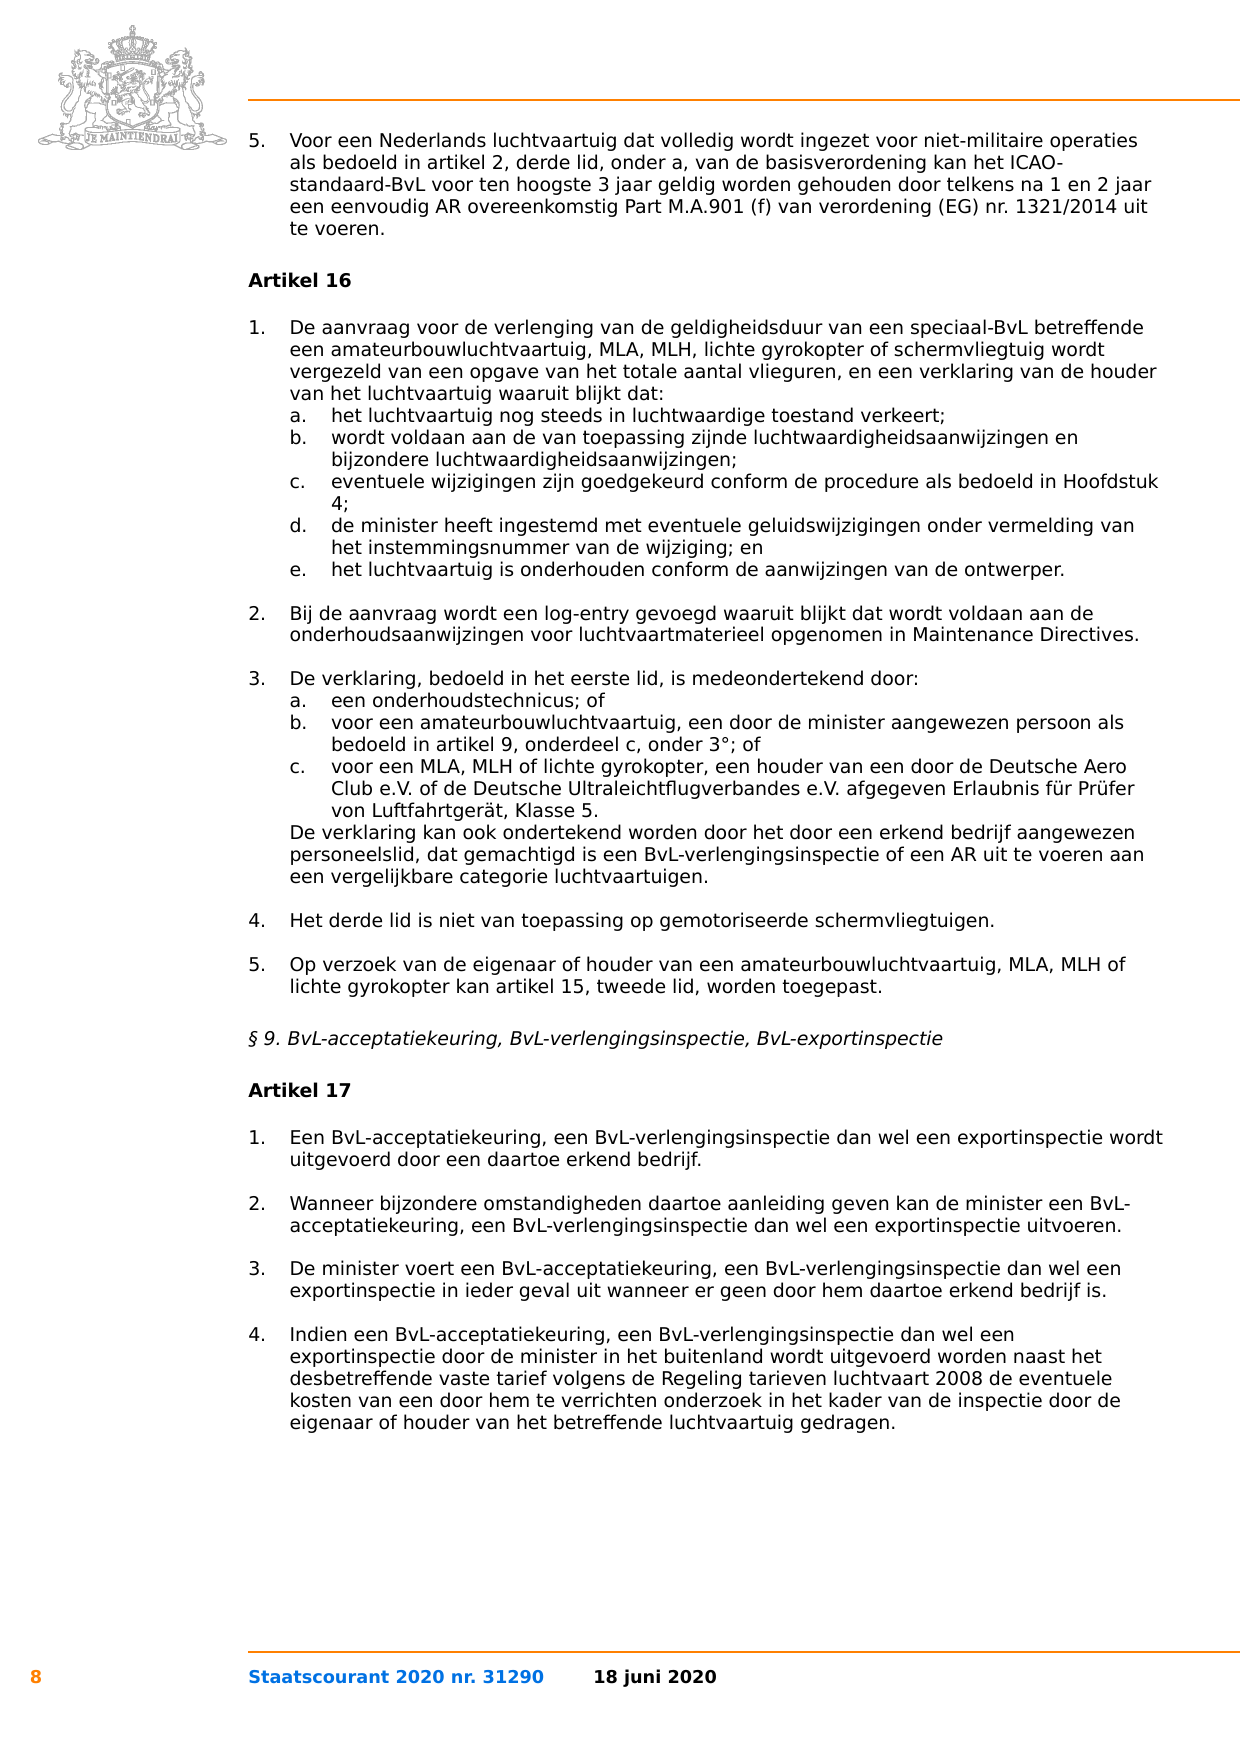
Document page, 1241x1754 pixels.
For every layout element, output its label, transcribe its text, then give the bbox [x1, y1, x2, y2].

text 2. Bij de aanvraag wordt een log-entry gevoegd waaruit blijkt dat wordt voldaan aan de onderhoudsaanwijzingen voor luchtvaartmaterieel opgenomen in Maintenance Directives. [248, 602, 1163, 646]
subtitle Artikel 16 [248, 270, 1163, 292]
text c. eventuele wijzigingen zijn goedgekeurd conform de procedure als bedoeld in Hoofdstuk 4; [289, 471, 1163, 514]
text 4. Het derde lid is niet van toepassing op gemotoriseerde schermvliegtuigen. [248, 910, 1163, 932]
text a. een onderhoudstechnicus; of [289, 690, 1163, 712]
text 5. Op verzoek van de eigenaar of houder van een amateurbouwluchtvaartuig, MLA, MLH of lichte gyrokopter kan artikel 15, tweede lid, worden toegepast. [248, 954, 1163, 998]
picture [38, 25, 227, 150]
subtitle Artikel 17 [248, 1080, 1163, 1102]
text 2. Wanneer bijzondere omstandigheden daartoe aanleiding geven kan de minister een BvL-acceptatiekeuring, een BvL-verlengingsinspectie dan wel een exportinspectie uitvoeren. [248, 1192, 1163, 1236]
text b. wordt voldaan aan de van toepassing zijnde luchtwaardigheidsaanwijzingen en bijzondere luchtwaardigheidsaanwijzingen; [289, 427, 1163, 471]
text De verklaring kan ook ondertekend worden door het door een erkend bedrijf aangewezen personeelslid, dat gemachtigd is een BvL-verlengingsinspectie of een AR uit te voeren aan een vergelijkbare categorie luchtvaartuigen. [289, 822, 1163, 888]
text 1. Een BvL-acceptatiekeuring, een BvL-verlengingsinspectie dan wel een exportinspectie wordt uitgevoerd door een daartoe erkend bedrijf. [248, 1127, 1163, 1171]
text c. voor een MLA, MLH of lichte gyrokopter, een houder van een door de Deutsche Aero Club e.V. of de Deutsche Ultraleichtflugverbandes e.V. afgegeven Erlaubnis für Prüfer von Luftfahrtgerät, Klasse 5. [289, 756, 1163, 822]
text a. het luchtvaartuig nog steeds in luchtwaardige toestand verkeert; [289, 405, 1163, 427]
text 3. De minister voert een BvL-acceptatiekeuring, een BvL-verlengingsinspectie dan wel een exportinspectie in ieder geval uit wanneer er geen door hem daartoe erkend bedrijf is. [248, 1258, 1163, 1302]
text 4. Indien een BvL-acceptatiekeuring, een BvL-verlengingsinspectie dan wel een exportinspectie door de minister in het buitenland wordt uitgevoerd worden naast het desbetreffende vaste tarief volgens de Regeling tarieven luchtvaart 2008 de eventuele kosten van een door hem te verrichten onderzoek in het kader van de inspectie door de eigenaar of houder van het betreffende luchtvaartuig gedragen. [248, 1324, 1163, 1434]
subtitle § 9. BvL-acceptatiekeuring, BvL-verlengingsinspectie, BvL-exportinspectie [248, 1028, 1163, 1050]
text 3. De verklaring, bedoeld in het eerste lid, is medeondertekend door: [248, 668, 1163, 690]
text b. voor een amateurbouwluchtvaartuig, een door de minister aangewezen persoon als bedoeld in artikel 9, onderdeel c, onder 3°; of [289, 712, 1163, 756]
text d. de minister heeft ingestemd met eventuele geluidswijzigingen onder vermelding van het instemmingsnummer van de wijziging; en [289, 514, 1163, 558]
text 1. De aanvraag voor de verlenging van de geldigheidsduur van een speciaal-BvL betreffende een amateurbouwluchtvaartuig, MLA, MLH, lichte gyrokopter of schermvliegtuig wordt vergezeld van een opgave van het totale aantal vlieguren, en een verklaring van de houder van het luchtvaartuig waaruit blijkt dat: [248, 317, 1163, 405]
text e. het luchtvaartuig is onderhouden conform de aanwijzingen van de ontwerper. [289, 558, 1163, 581]
text 5. Voor een Nederlands luchtvaartuig dat volledig wordt ingezet voor niet-militaire operaties als bedoeld in artikel 2, derde lid, onder a, van de basisverordening kan het ICAO-standaard-BvL voor ten hoogste 3 jaar geldig worden gehouden door telkens na 1 en 2 jaar een eenvoudig AR overeenkomstig Part M.A.901 (f) van verordening (EG) nr. 1321/2014 uit te voeren. [248, 130, 1163, 240]
